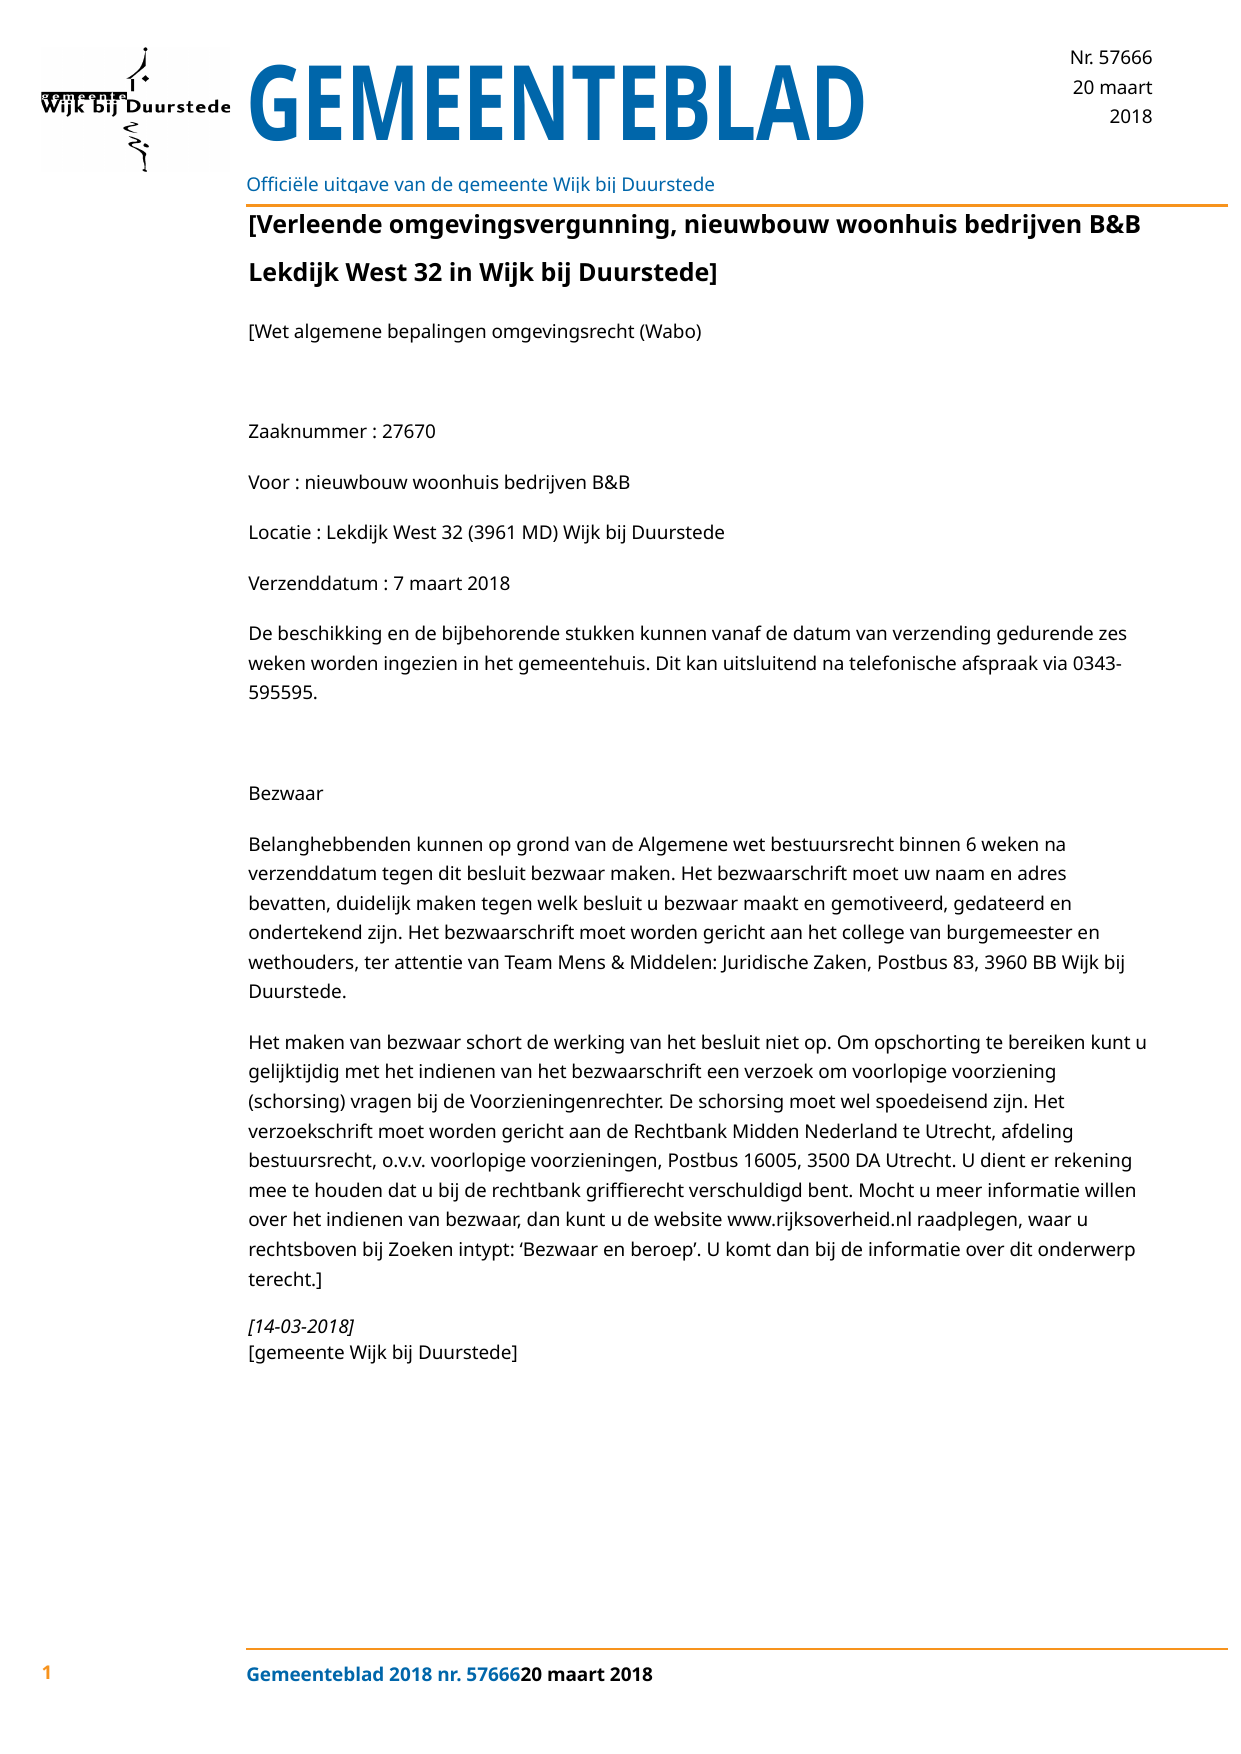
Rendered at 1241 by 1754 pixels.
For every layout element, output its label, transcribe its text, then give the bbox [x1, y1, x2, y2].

text Verzenddatum : 7 maart 2018 [248, 570, 1152, 596]
text De beschikking en de bijbehorende stukken kunnen vanaf de datum van verzending gedurende zes weken worden ingezien in het gemeentehuis. Dit kan uitsluitend na telefonische afspraak via 0343-595595. [248, 620, 1152, 705]
text Zaaknummer : 27670 [248, 419, 1152, 444]
text Bezwaar [248, 780, 1152, 806]
text [Verleende omgevingsvergunning, nieuwbouw woonhuis bedrijven B&B Lekdijk West 32 in Wijk bij Duurstede] [248, 207, 1152, 288]
text Het maken van bezwaar schort de werking van het besluit niet op. Om opschorting te bereiken kunt u gelijktijdig met het indienen van het bezwaarschrift een verzoek om voorlopige voorziening (schorsing) vragen bij de Voorzieningenrechter. De schorsing moet wel spoedeisend zijn. Het verzoekschrift moet worden gericht aan de Rechtbank Midden Nederland te Utrecht, afdeling bestuursrecht, o.v.v. voorlopige voorzieningen, Postbus 16005, 3500 DA Utrecht. U dient er rekening mee te houden dat u bij de rechtbank griffierecht verschuldigd bent. Mocht u meer informatie willen over het indienen van bezwaar, dan kunt u de website www.rijksoverheid.nl raadplegen, waar u rechtsboven bij Zoeken intypt: ‘Bezwaar en beroep’. U komt dan bij de informatie over dit onderwerp terecht.] [248, 1029, 1152, 1292]
picture [41, 47, 231, 172]
text Locatie : Lekdijk West 32 (3961 MD) Wijk bij Duurstede [248, 519, 1152, 545]
text Voor : nieuwbouw woonhuis bedrijven B&B [248, 469, 1152, 495]
text [gemeente Wijk bij Duurstede] [248, 1339, 1152, 1365]
text [14-03-2018] [248, 1314, 1152, 1339]
text [Wet algemene bepalingen omgevingsrecht (Wabo) [248, 318, 1152, 344]
text Belanghebbenden kunnen op grond van de Algemene wet bestuursrecht binnen 6 weken na verzenddatum tegen dit besluit bezwaar maken. Het bezwaarschrift moet uw naam en adres bevatten, duidelijk maken tegen welk besluit u bezwaar maakt en gemotiveerd, gedateerd en ondertekend zijn. Het bezwaarschrift moet worden gericht aan het college van burgemeester en wethouders, ter attentie van Team Mens & Middelen: Juridische Zaken, Postbus 83, 3960 BB Wijk bij Duurstede. [248, 831, 1152, 1004]
